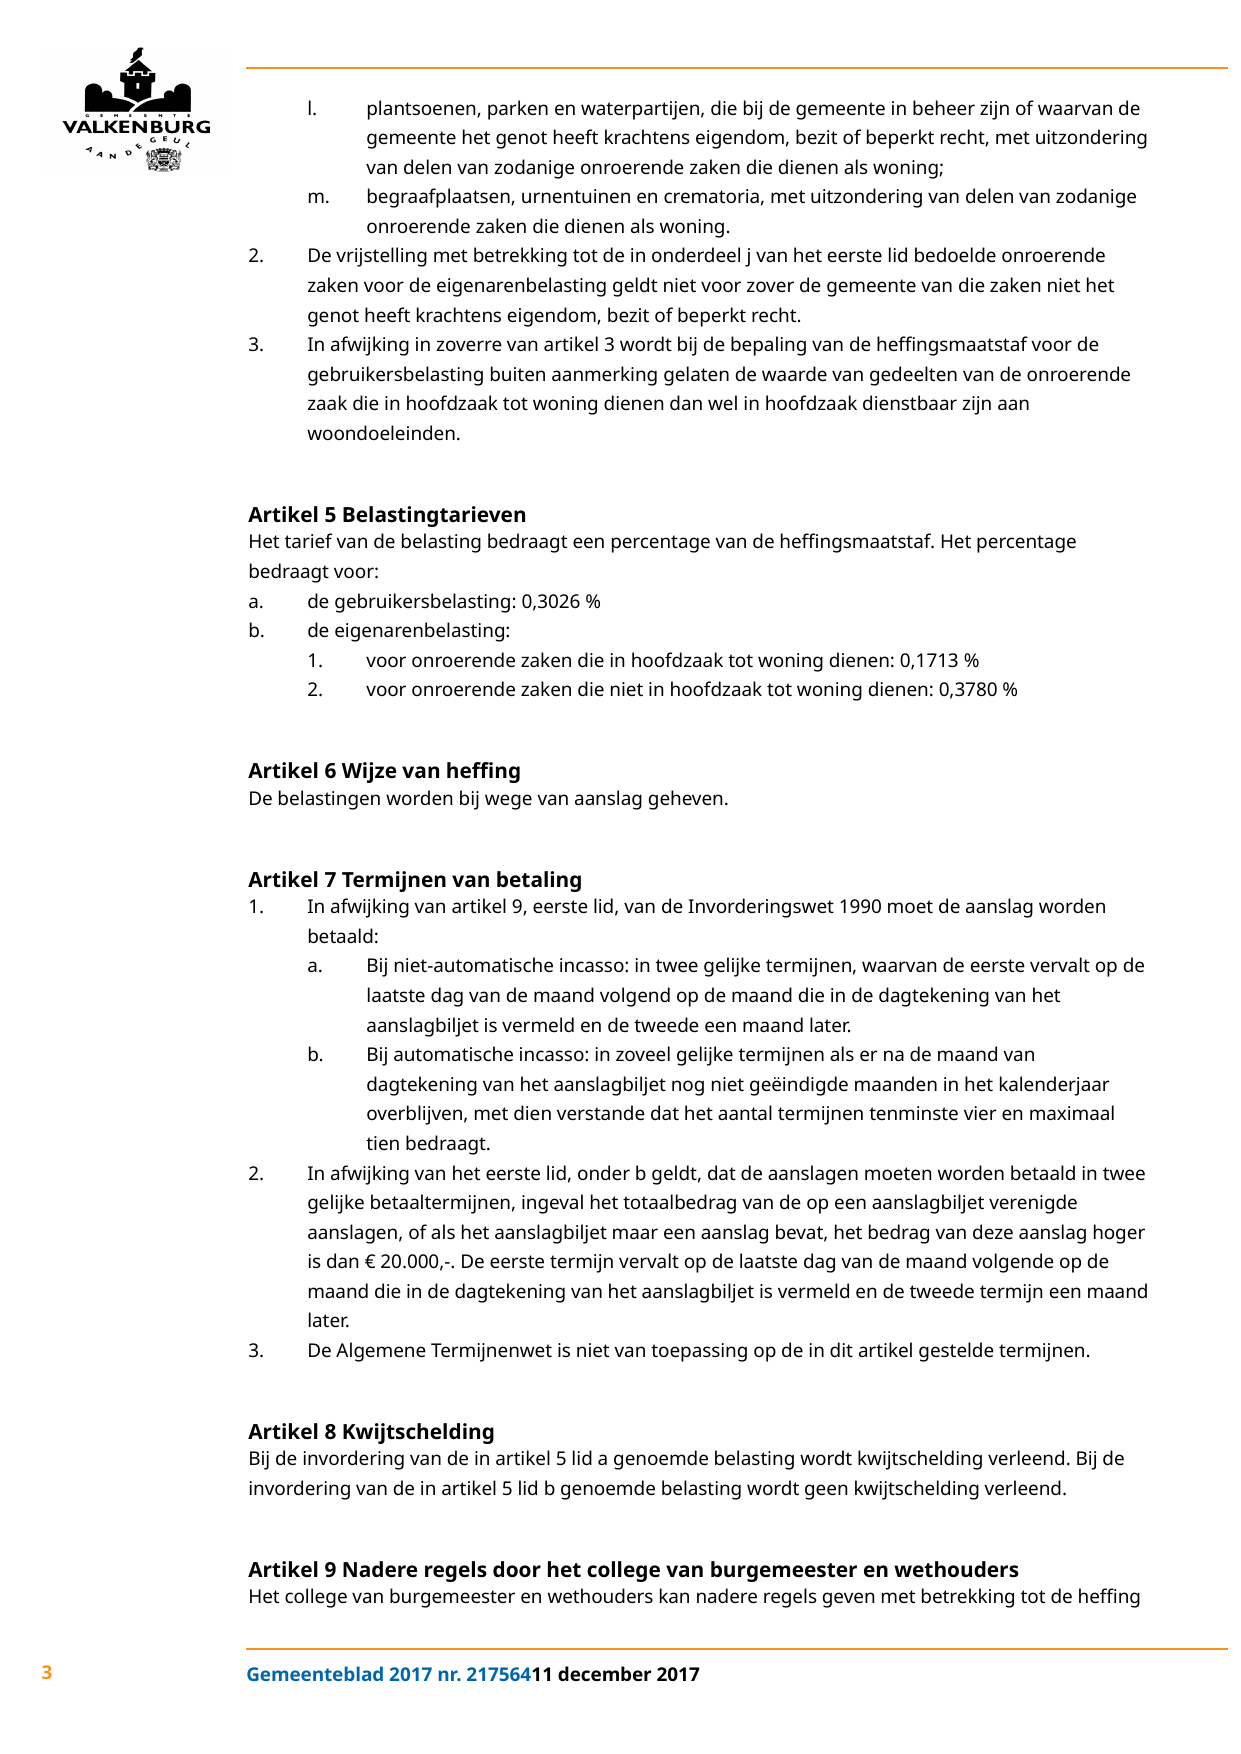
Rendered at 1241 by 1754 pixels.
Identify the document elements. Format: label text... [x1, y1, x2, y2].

list voor onroerende zaken die niet in hoofdzaak tot woning dienen: 0,3780 % [307, 677, 1152, 702]
list plantsoenen, parken en waterpartijen, die bij de gemeente in beheer zijn of waarvan de gemeente het genot heeft krachtens eigendom, bezit of beperkt recht, met uitzondering van delen van zodanige onroerende zaken die dienen als woning; [307, 95, 1152, 180]
text Artikel 8 Kwijtschelding [248, 1417, 1152, 1446]
list Bij niet-automatische incasso: in twee gelijke termijnen, waarvan de eerste vervalt op de laatste dag van de maand volgend op de maand die in de dagtekening van het aanslagbiljet is vermeld en de tweede een maand later. [307, 953, 1152, 1037]
list In afwijking van artikel 9, eerste lid, van de Invorderingswet 1990 moet de aanslag worden betaald: [248, 893, 1152, 949]
list de eigenarenbelasting: [248, 617, 1152, 643]
list In afwijking van het eerste lid, onder b geldt, dat de aanslagen moeten worden betaald in twee gelijke betaaltermijnen, ingeval het totaalbedrag van de op een aanslagbiljet verenigde aanslagen, of als het aanslagbiljet maar een aanslag bevat, het bedrag van deze aanslag hoger is dan € 20.000,-. De eerste termijn vervalt op de laatste dag van de maand volgende op de maand die in de dagtekening van het aanslagbiljet is vermeld en de tweede termijn een maand later. [248, 1160, 1152, 1333]
picture [41, 47, 231, 172]
text Artikel 9 Nadere regels door het college van burgemeester en wethouders [248, 1555, 1152, 1584]
text Het college van burgemeester en wethouders kan nadere regels geven met betrekking tot de heffing [248, 1584, 1152, 1609]
text Bij de invordering van de in artikel 5 lid a genoemde belasting wordt kwijtschelding verleend. Bij de invordering van de in artikel 5 lid b genoemde belasting wordt geen kwijtschelding verleend. [248, 1446, 1152, 1501]
list De Algemene Termijnenwet is niet van toepassing op de in dit artikel gestelde termijnen. [248, 1337, 1152, 1363]
list de gebruikersbelasting: 0,3026 % [248, 588, 1152, 613]
text Artikel 7 Termijnen van betaling [248, 865, 1152, 893]
list De vrijstelling met betrekking tot de in onderdeel j van het eerste lid bedoelde onroerende zaken voor de eigenarenbelasting geldt niet voor zover de gemeente van die zaken niet het genot heeft krachtens eigendom, bezit of beperkt recht. [248, 243, 1152, 328]
text Artikel 6 Wijze van heffing [248, 757, 1152, 785]
list begraafplaatsen, urnentuinen en crematoria, met uitzondering van delen van zodanige onroerende zaken die dienen als woning. [307, 183, 1152, 239]
list Bij automatische incasso: in zoveel gelijke termijnen als er na de maand van dagtekening van het aanslagbiljet nog niet geëindigde maanden in het kalenderjaar overblijven, met dien verstande dat het aantal termijnen tenminste vier en maximaal tien bedraagt. [307, 1041, 1152, 1156]
text De belastingen worden bij wege van aanslag geheven. [248, 785, 1152, 811]
text Artikel 5 Belastingtarieven [248, 500, 1152, 529]
list In afwijking in zoverre van artikel 3 wordt bij de bepaling van de heffingsmaatstaf voor de gebruikersbelasting buiten aanmerking gelaten de waarde van gedeelten van de onroerende zaak die in hoofdzaak tot woning dienen dan wel in hoofdzaak dienstbaar zijn aan woondoeleinden. [248, 331, 1152, 446]
text Het tarief van de belasting bedraagt een percentage van de heffingsmaatstaf. Het percentage bedraagt voor: [248, 529, 1152, 584]
list voor onroerende zaken die in hoofdzaak tot woning dienen: 0,1713 % [307, 647, 1152, 673]
